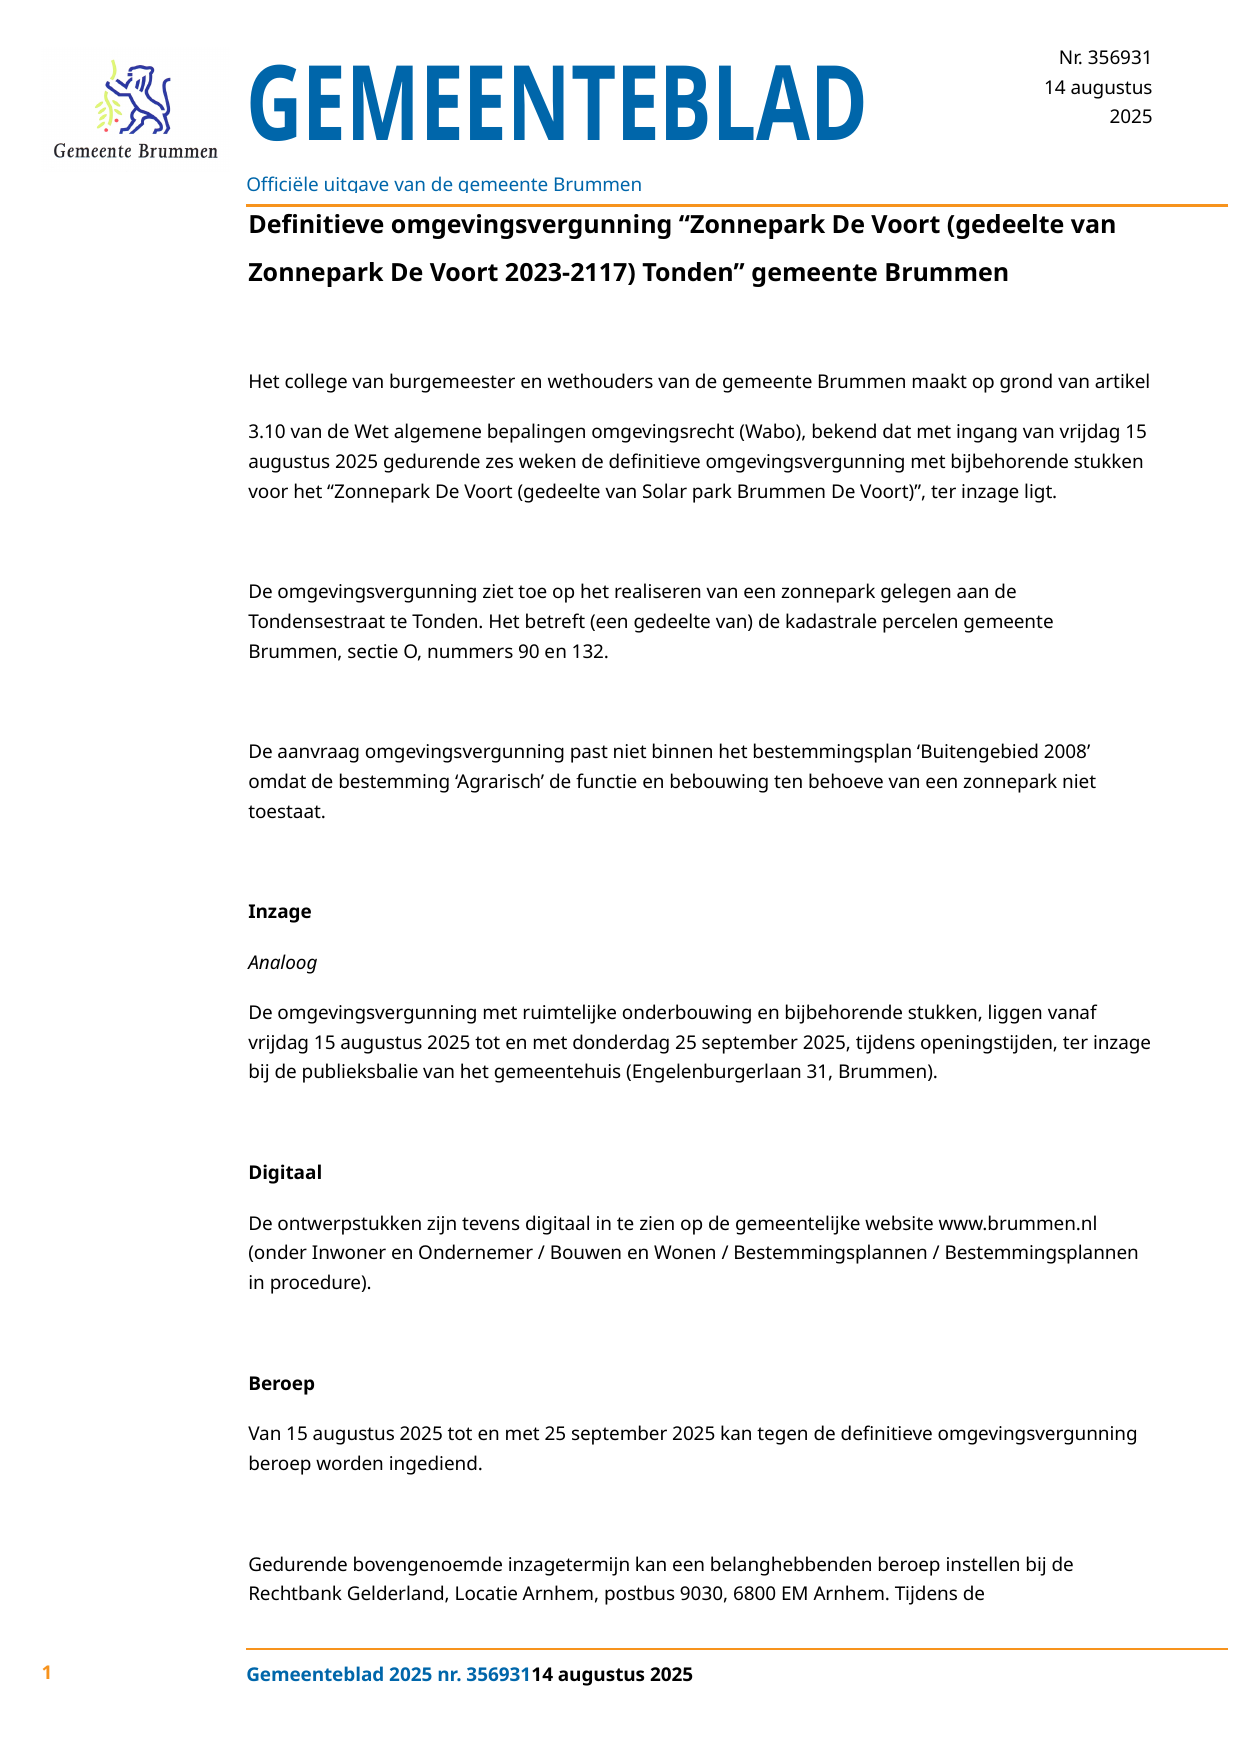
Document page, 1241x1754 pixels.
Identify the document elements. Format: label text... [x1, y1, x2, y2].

text Analoog [248, 949, 1152, 975]
text De omgevingsvergunning ziet toe op het realiseren van een zonnepark gelegen aan de Tondensestraat te Tonden. Het betreft (een gedeelte van) de kadastrale percelen gemeente Brummen, sectie O, nummers 90 en 132. [248, 579, 1152, 664]
text Het college van burgemeester en wethouders van de gemeente Brummen maakt op grond van artikel [248, 368, 1152, 394]
text De ontwerpstukken zijn tevens digitaal in te zien op de gemeentelijke website www.brummen.nl (onder Inwoner en Ondernemer / Bouwen en Wonen / Bestemmingsplannen / Bestemmingsplannen in procedure). [248, 1210, 1152, 1295]
text Gedurende bovengenoemde inzagetermijn kan een belanghebbenden beroep instellen bij de Rechtbank Gelderland, Locatie Arnhem, postbus 9030, 6800 EM Arnhem. Tijdens de [248, 1551, 1152, 1606]
text 3.10 van de Wet algemene bepalingen omgevingsrecht (Wabo), bekend dat met ingang van vrijdag 15 augustus 2025 gedurende zes weken de definitieve omgevingsvergunning met bijbehorende stukken voor het “Zonnepark De Voort (gedeelte van Solar park Brummen De Voort)”, ter inzage ligt. [248, 419, 1152, 504]
text Digitaal [248, 1159, 1152, 1185]
picture [41, 47, 231, 172]
text De omgevingsvergunning met ruimtelijke onderbouwing en bijbehorende stukken, liggen vanaf vrijdag 15 augustus 2025 tot en met donderdag 25 september 2025, tijdens openingstijden, ter inzage bij de publieksbalie van het gemeentehuis (Engelenburgerlaan 31, Brummen). [248, 999, 1152, 1084]
text Definitieve omgevingsvergunning “Zonnepark De Voort (gedeelte van Zonnepark De Voort 2023-2117) Tonden” gemeente Brummen [248, 207, 1152, 288]
text Beroep [248, 1370, 1152, 1396]
text De aanvraag omgevingsvergunning past niet binnen het bestemmingsplan ‘Buitengebied 2008’ omdat de bestemming ‘Agrarisch’ de functie en bebouwing ten behoeve van een zonnepark niet toestaat. [248, 739, 1152, 824]
text Van 15 augustus 2025 tot en met 25 september 2025 kan tegen de definitieve omgevingsvergunning beroep worden ingediend. [248, 1420, 1152, 1476]
text Inzage [248, 899, 1152, 924]
